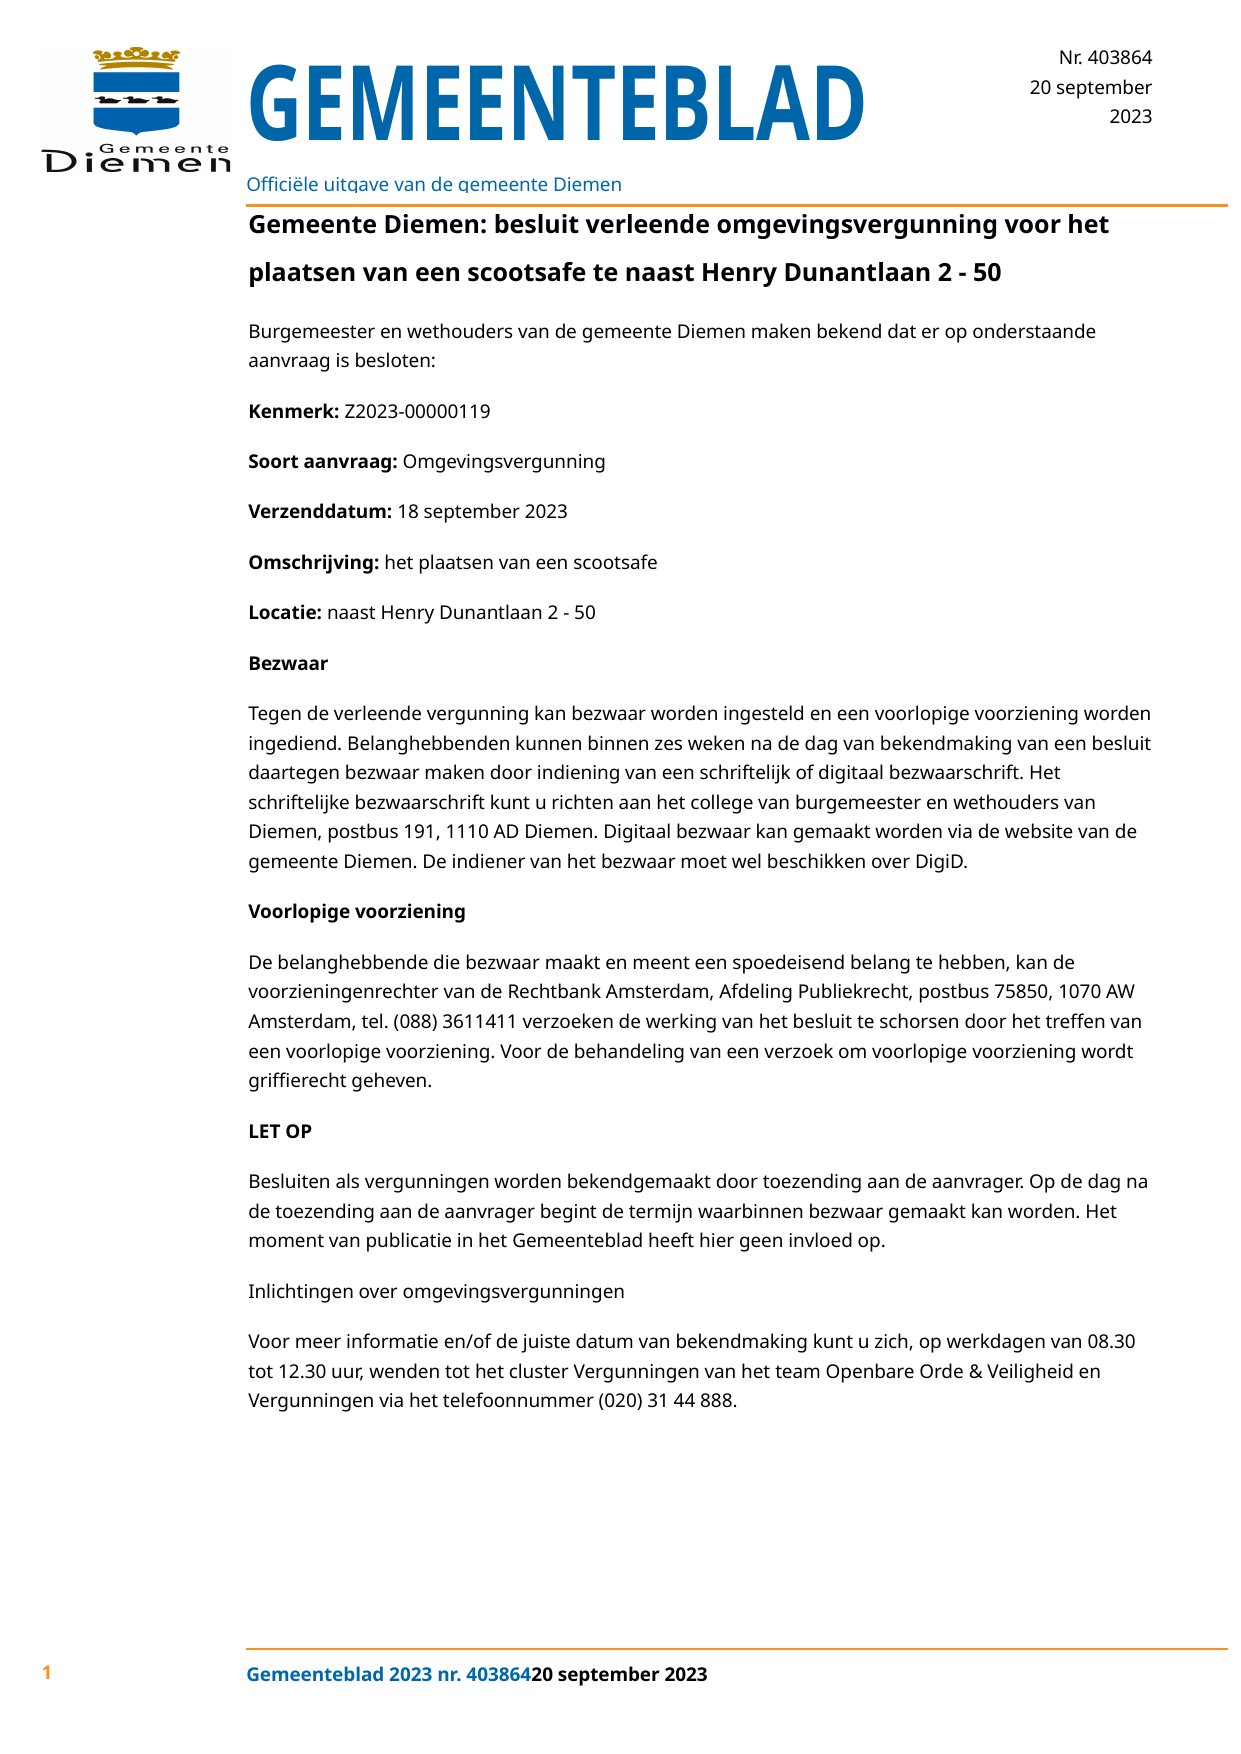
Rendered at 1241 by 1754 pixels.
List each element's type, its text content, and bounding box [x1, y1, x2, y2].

picture [41, 47, 231, 172]
text Bezwaar [248, 650, 1152, 676]
text Kenmerk: Z2023-00000119 [248, 398, 1152, 424]
text Burgemeester en wethouders van de gemeente Diemen maken bekend dat er op onderstaande aanvraag is besloten: [248, 318, 1152, 373]
text LET OP [248, 1118, 1152, 1144]
text Locatie: naast Henry Dunantlaan 2 - 50 [248, 599, 1152, 625]
text Soort aanvraag: Omgevingsvergunning [248, 448, 1152, 474]
text Gemeente Diemen: besluit verleende omgevingsvergunning voor het plaatsen van een scootsafe te naast Henry Dunantlaan 2 - 50 [248, 207, 1152, 288]
text Inlichtingen over omgevingsvergunningen [248, 1278, 1152, 1304]
text De belanghebbende die bezwaar maakt en meent een spoedeisend belang te hebben, kan de voorzieningenrechter van de Rechtbank Amsterdam, Afdeling Publiekrecht, postbus 75850, 1070 AW Amsterdam, tel. (088) 3611411 verzoeken de werking van het besluit te schorsen door het treffen van een voorlopige voorziening. Voor de behandeling van een verzoek om voorlopige voorziening wordt griffierecht geheven. [248, 949, 1152, 1093]
text Verzenddatum: 18 september 2023 [248, 499, 1152, 524]
text Voorlopige voorziening [248, 899, 1152, 924]
text Tegen de verleende vergunning kan bezwaar worden ingesteld en een voorlopige voorziening worden ingediend. Belanghebbenden kunnen binnen zes weken na de dag van bekendmaking van een besluit daartegen bezwaar maken door indiening van een schriftelijk of digitaal bezwaarschrift. Het schriftelijke bezwaarschrift kunt u richten aan het college van burgemeester en wethouders van Diemen, postbus 191, 1110 AD Diemen. Digitaal bezwaar kan gemaakt worden via de website van de gemeente Diemen. De indiener van het bezwaar moet wel beschikken over DigiD. [248, 700, 1152, 874]
text Omschrijving: het plaatsen van een scootsafe [248, 549, 1152, 575]
text Voor meer informatie en/of de juiste datum van bekendmaking kunt u zich, op werkdagen van 08.30 tot 12.30 uur, wenden tot het cluster Vergunningen van het team Openbare Orde & Veiligheid en Vergunningen via het telefoonnummer (020) 31 44 888. [248, 1328, 1152, 1413]
text Besluiten als vergunningen worden bekendgemaakt door toezending aan de aanvrager. Op de dag na de toezending aan de aanvrager begint de termijn waarbinnen bezwaar gemaakt kan worden. Het moment van publicatie in het Gemeenteblad heeft hier geen invloed op. [248, 1168, 1152, 1253]
